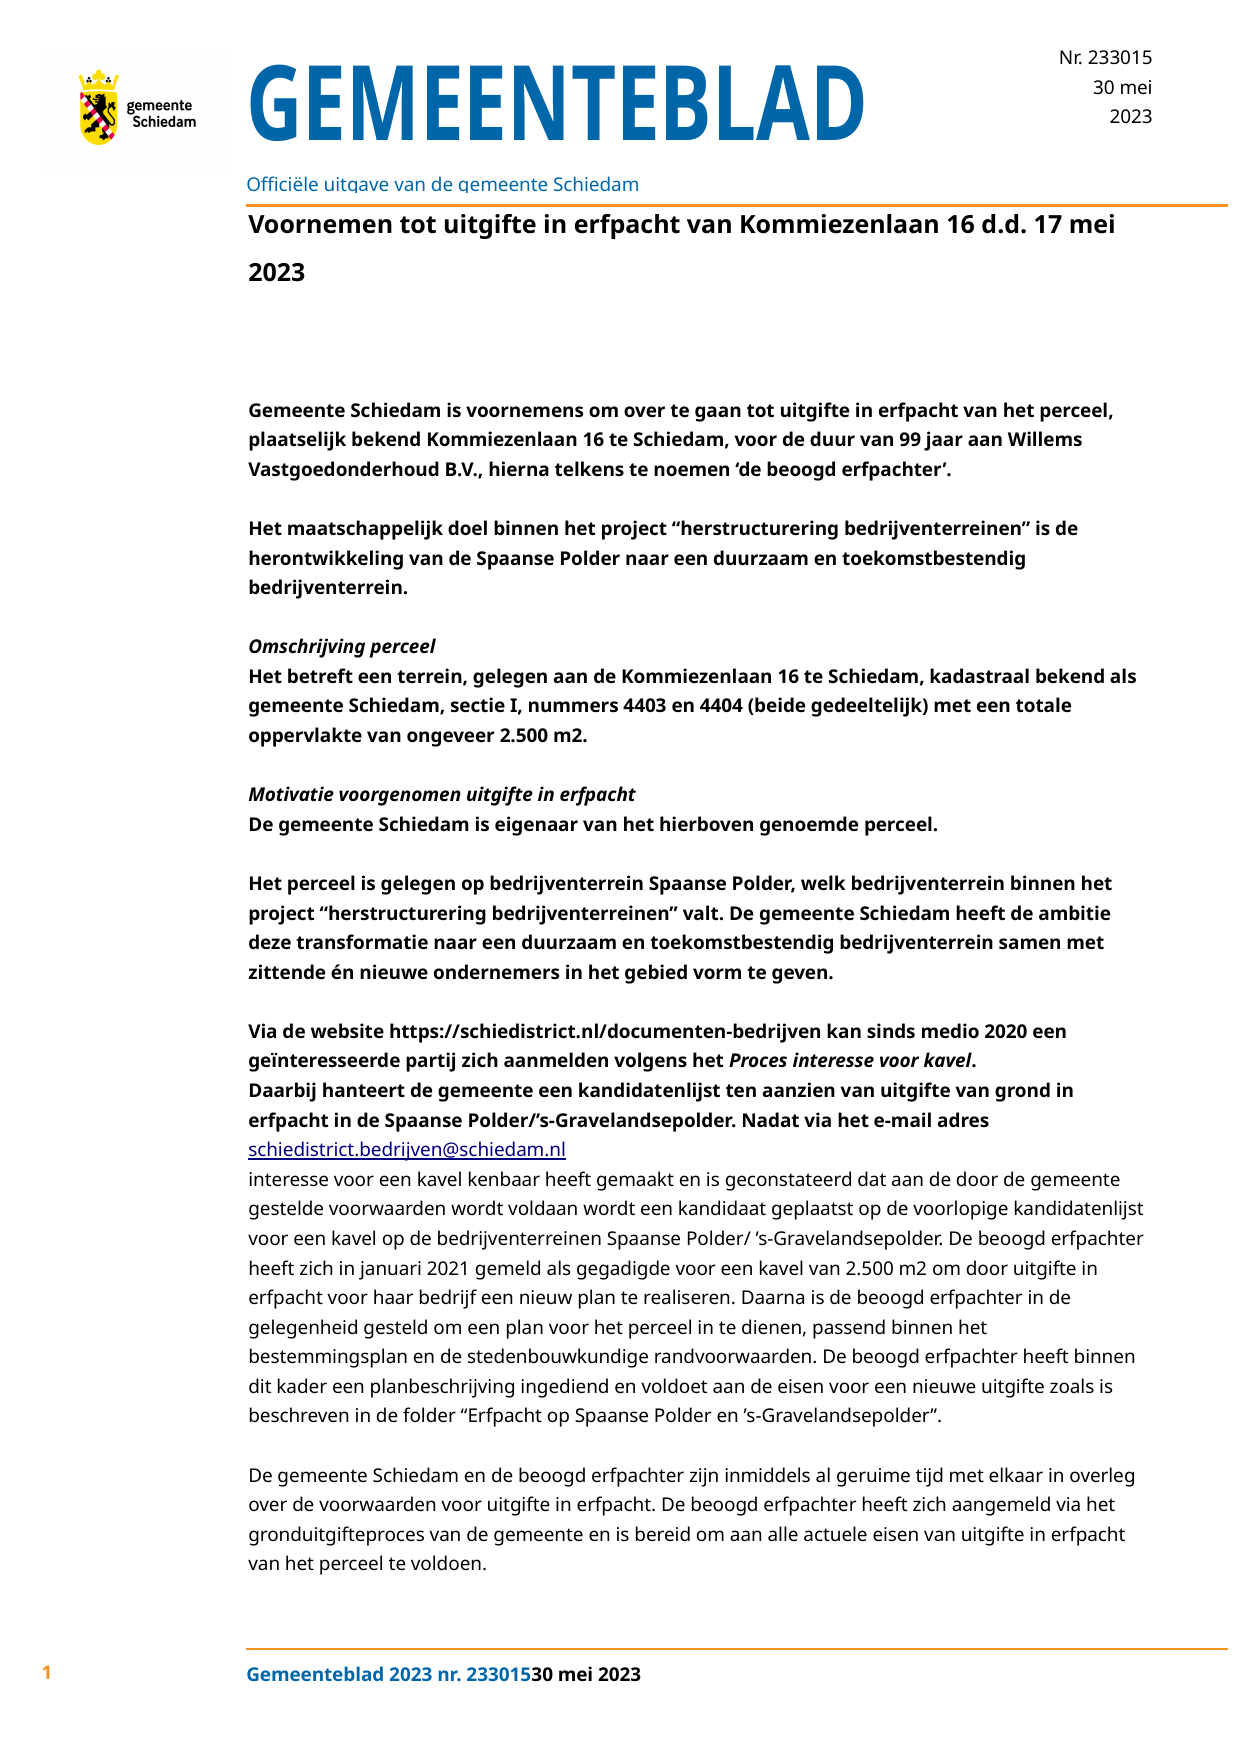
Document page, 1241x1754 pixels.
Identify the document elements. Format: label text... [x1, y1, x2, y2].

picture [41, 47, 231, 172]
text Motivatie voorgenomen uitgifte in erfpacht [248, 781, 1152, 807]
text Via de website https://schiedistrict.nl/documenten-bedrijven kan sinds medio 2020 een geïnteresseerde partij zich aanmelden volgens het Proces interesse voor kavel. [248, 1018, 1152, 1073]
text Gemeente Schiedam is voornemens om over te gaan tot uitgifte in erfpacht van het perceel, plaatselijk bekend Kommiezenlaan 16 te Schiedam, voor de duur van 99 jaar aan Willems Vastgoedonderhoud B.V., hierna telkens te noemen ‘de beoogd erfpachter’. [248, 397, 1152, 482]
text De gemeente Schiedam en de beoogd erfpachter zijn inmiddels al geruime tijd met elkaar in overleg over de voorwaarden voor uitgifte in erfpacht. De beoogd erfpachter heeft zich aangemeld via het gronduitgifteproces van de gemeente en is bereid om aan alle actuele eisen van uitgifte in erfpacht van het perceel te voldoen. [248, 1462, 1152, 1576]
text De gemeente Schiedam is eigenaar van het hierboven genoemde perceel. [248, 811, 1152, 837]
text Daarbij hanteert de gemeente een kandidatenlijst ten aanzien van uitgifte van grond in erfpacht in de Spaanse Polder/’s-Gravelandsepolder. Nadat via het e-mail adres schiedistrict.bedrijven@schiedam.nl [248, 1077, 1152, 1162]
text Voornemen tot uitgifte in erfpacht van Kommiezenlaan 16 d.d. 17 mei 2023 [248, 207, 1152, 288]
text Het perceel is gelegen op bedrijventerrein Spaanse Polder, welk bedrijventerrein binnen het project “herstructurering bedrijventerreinen” valt. De gemeente Schiedam heeft de ambitie deze transformatie naar een duurzaam en toekomstbestendig bedrijventerrein samen met zittende én nieuwe ondernemers in het gebied vorm te geven. [248, 870, 1152, 984]
text Het betreft een terrein, gelegen aan de Kommiezenlaan 16 te Schiedam, kadastraal bekend als gemeente Schiedam, sectie I, nummers 4403 en 4404 (beide gedeeltelijk) met een totale oppervlakte van ongeveer 2.500 m2. [248, 663, 1152, 748]
text Het maatschappelijk doel binnen het project “herstructurering bedrijventerreinen” is de herontwikkeling van de Spaanse Polder naar een duurzaam en toekomstbestendig bedrijventerrein. [248, 515, 1152, 600]
text interesse voor een kavel kenbaar heeft gemaakt en is geconstateerd dat aan de door de gemeente gestelde voorwaarden wordt voldaan wordt een kandidaat geplaatst op de voorlopige kandidatenlijst voor een kavel op de bedrijventerreinen Spaanse Polder/ ’s-Gravelandsepolder. De beoogd erfpachter heeft zich in januari 2021 gemeld als gegadigde voor een kavel van 2.500 m2 om door uitgifte in erfpacht voor haar bedrijf een nieuw plan te realiseren. Daarna is de beoogd erfpachter in de gelegenheid gesteld om een plan voor het perceel in te dienen, passend binnen het bestemmingsplan en de stedenbouwkundige randvoorwaarden. De beoogd erfpachter heeft binnen dit kader een planbeschrijving ingediend en voldoet aan de eisen voor een nieuwe uitgifte zoals is beschreven in de folder “Erfpacht op Spaanse Polder en ’s-Gravelandsepolder”. [248, 1166, 1152, 1428]
text Omschrijving perceel [248, 633, 1152, 659]
